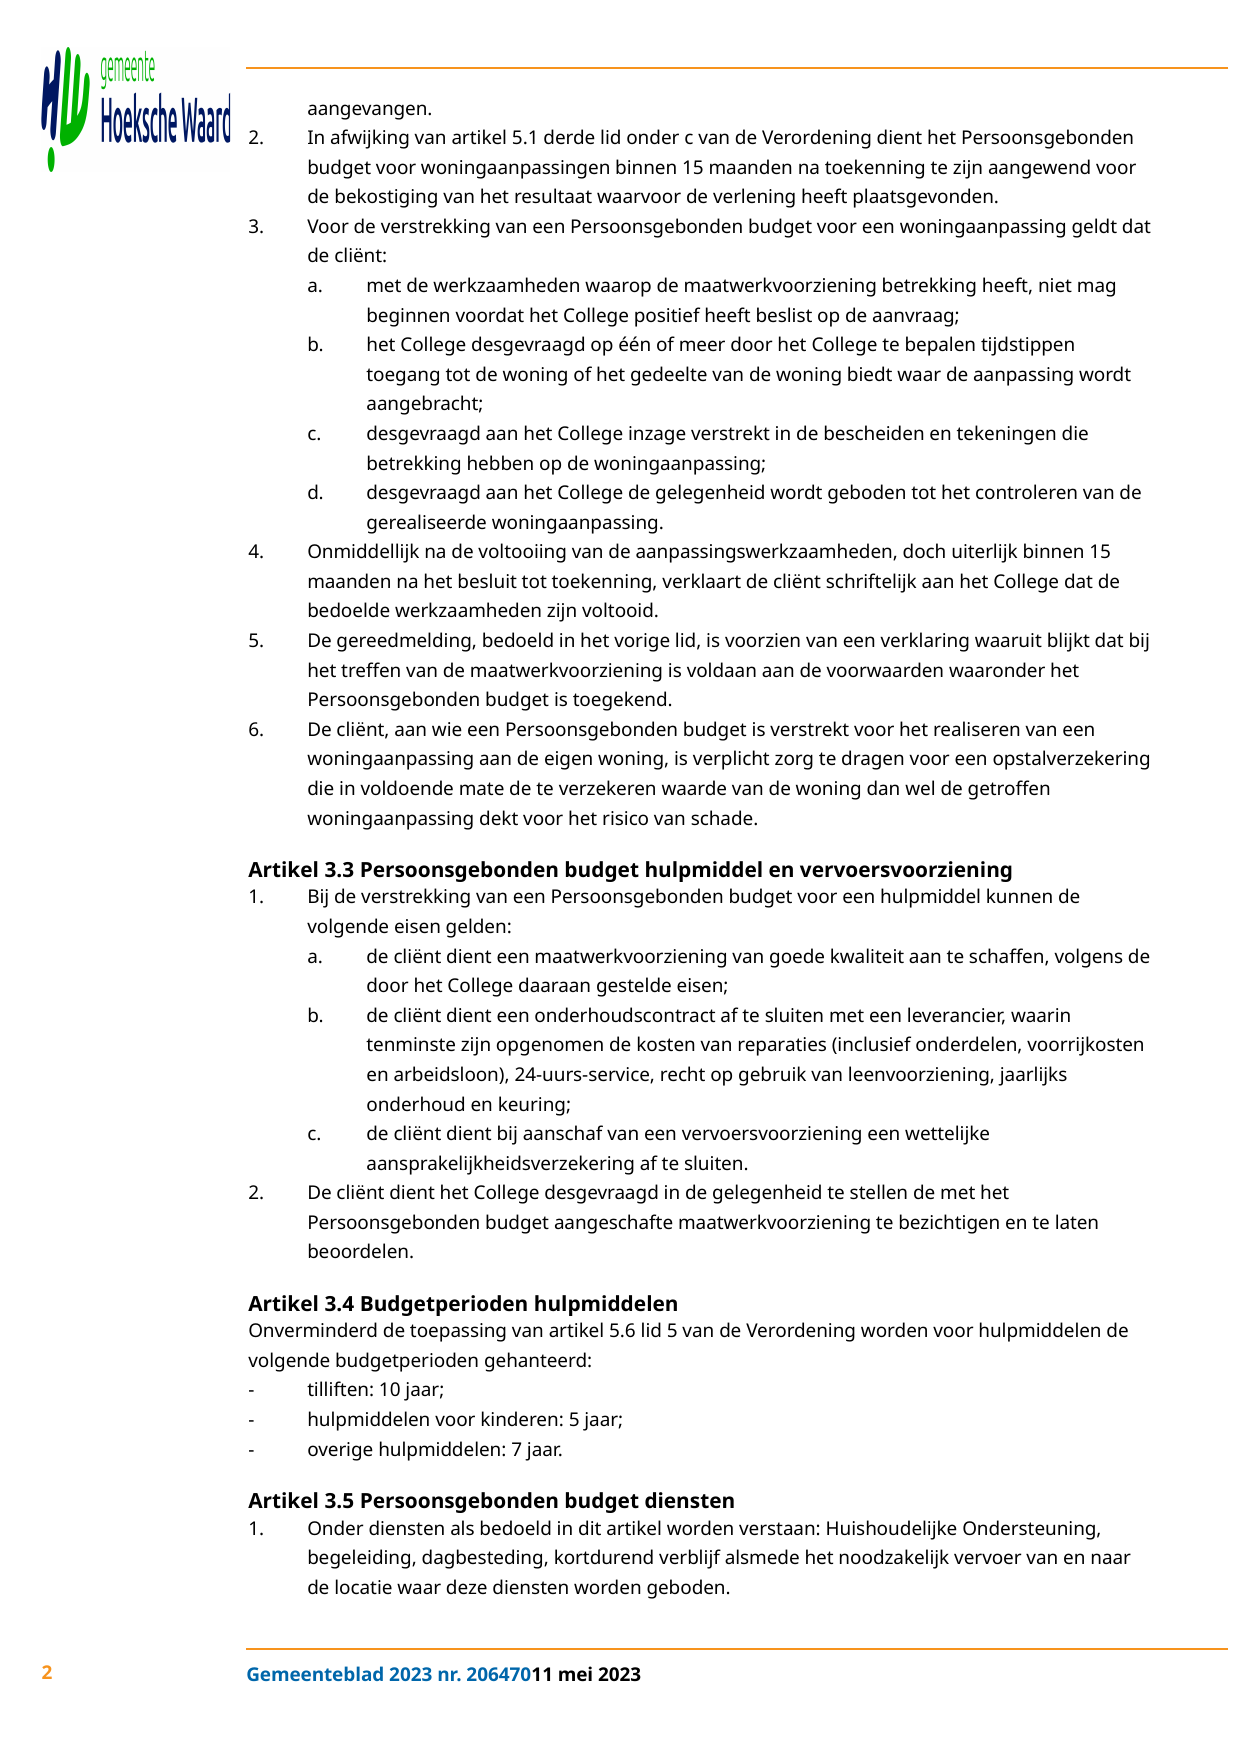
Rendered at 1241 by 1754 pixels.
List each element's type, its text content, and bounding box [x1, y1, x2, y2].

list met de werkzaamheden waarop de maatwerkvoorziening betrekking heeft, niet mag beginnen voordat het College positief heeft beslist op de aanvraag; [307, 272, 1152, 328]
list desgevraagd aan het College de gelegenheid wordt geboden tot het controleren van de gerealiseerde woningaanpassing. [307, 479, 1152, 535]
picture [41, 47, 231, 172]
list hulpmiddelen voor kinderen: 5 jaar; [248, 1406, 1152, 1432]
list Onder diensten als bedoeld in dit artikel worden verstaan: Huishoudelijke Ondersteuning, begeleiding, dagbesteding, kortdurend verblijf alsmede het noodzakelijk vervoer van en naar de locatie waar deze diensten worden geboden. [248, 1515, 1152, 1599]
text Artikel 3.3 Persoonsgebonden budget hulpmiddel en vervoersvoorziening [248, 855, 1152, 884]
list Voor de verstrekking van een Persoonsgebonden budget voor een woningaanpassing geldt dat de cliënt: [248, 213, 1152, 268]
text Onverminderd de toepassing van artikel 5.6 lid 5 van de Verordening worden voor hulpmiddelen de volgende budgetperioden gehanteerd: [248, 1317, 1152, 1373]
text Artikel 3.5 Persoonsgebonden budget diensten [248, 1486, 1152, 1515]
list Onmiddellijk na de voltooiing van de aanpassingswerkzaamheden, doch uiterlijk binnen 15 maanden na het besluit tot toekenning, verklaart de cliënt schriftelijk aan het College dat de bedoelde werkzaamheden zijn voltooid. [248, 538, 1152, 623]
list desgevraagd aan het College inzage verstrekt in de bescheiden en tekeningen die betrekking hebben op de woningaanpassing; [307, 420, 1152, 476]
list aangevangen. [248, 95, 1152, 121]
list de cliënt dient een onderhoudscontract af te sluiten met een leverancier, waarin tenminste zijn opgenomen de kosten van reparaties (inclusief onderdelen, voorrijkosten en arbeidsloon), 24-uurs-service, recht op gebruik van leenvoorziening, jaarlijks onderhoud en keuring; [307, 1002, 1152, 1116]
list Bij de verstrekking van een Persoonsgebonden budget voor een hulpmiddel kunnen de volgende eisen gelden: [248, 884, 1152, 939]
list In afwijking van artikel 5.1 derde lid onder c van de Verordening dient het Persoonsgebonden budget voor woningaanpassingen binnen 15 maanden na toekenning te zijn aangewend voor de bekostiging van het resultaat waarvoor de verlening heeft plaatsgevonden. [248, 124, 1152, 209]
list het College desgevraagd op één of meer door het College te bepalen tijdstippen toegang tot de woning of het gedeelte van de woning biedt waar de aanpassing wordt aangebracht; [307, 331, 1152, 416]
text Artikel 3.4 Budgetperioden hulpmiddelen [248, 1289, 1152, 1317]
list tilliften: 10 jaar; [248, 1377, 1152, 1402]
list De cliënt dient het College desgevraagd in de gelegenheid te stellen de met het Persoonsgebonden budget aangeschafte maatwerkvoorziening te bezichtigen en te laten beoordelen. [248, 1179, 1152, 1264]
list overige hulpmiddelen: 7 jaar. [248, 1436, 1152, 1462]
list de cliënt dient een maatwerkvoorziening van goede kwaliteit aan te schaffen, volgens de door het College daaraan gestelde eisen; [307, 943, 1152, 998]
list De gereedmelding, bedoeld in het vorige lid, is voorzien van een verklaring waaruit blijkt dat bij het treffen van de maatwerkvoorziening is voldaan aan de voorwaarden waaronder het Persoonsgebonden budget is toegekend. [248, 627, 1152, 712]
list De cliënt, aan wie een Persoonsgebonden budget is verstrekt voor het realiseren van een woningaanpassing aan de eigen woning, is verplicht zorg te dragen voor een opstalverzekering die in voldoende mate de te verzekeren waarde van de woning dan wel de getroffen woningaanpassing dekt voor het risico van schade. [248, 716, 1152, 831]
list de cliënt dient bij aanschaf van een vervoersvoorziening een wettelijke aansprakelijkheidsverzekering af te sluiten. [307, 1120, 1152, 1176]
